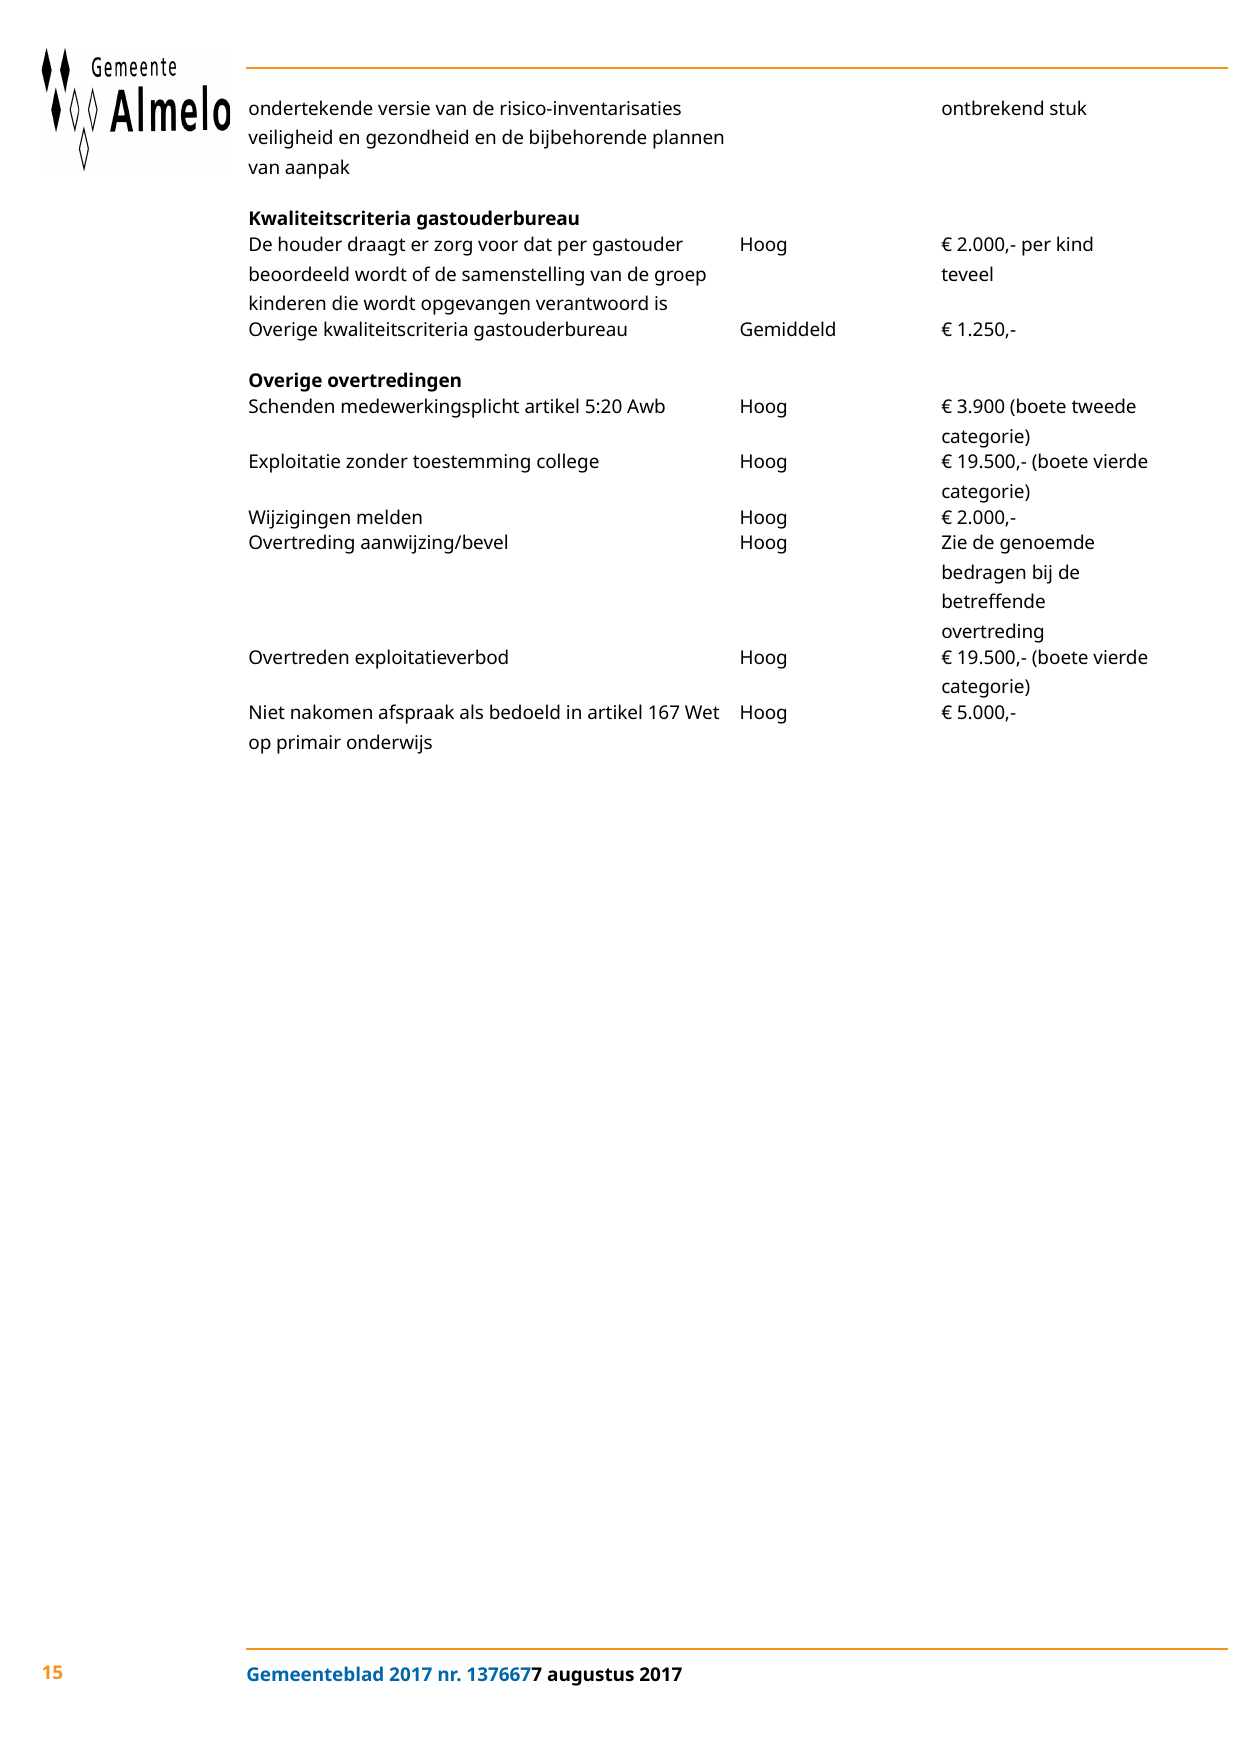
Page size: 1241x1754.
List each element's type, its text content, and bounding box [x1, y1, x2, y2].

table_cell Zie de genoemde bedragen bij de betreffende overtreding [941, 530, 1152, 644]
table_cell Schenden medewerkingsplicht artikel 5:20 Awb [248, 393, 739, 448]
table_cell [739, 180, 941, 205]
table_cell € 2.000,- [941, 504, 1152, 529]
table_cell [248, 180, 739, 205]
table_cell [941, 368, 1152, 393]
table_cell Hoog [739, 530, 941, 644]
table_cell € 3.900 (boete tweede categorie) [941, 393, 1152, 448]
table_cell [941, 180, 1152, 205]
table_cell ontbrekend stuk [941, 95, 1152, 180]
table_cell [739, 205, 941, 231]
table_cell Exploitatie zonder toestemming college [248, 449, 739, 504]
table_cell Hoog [739, 504, 941, 529]
table_cell Overige kwaliteitscriteria gastouderbureau [248, 316, 739, 342]
table_cell Hoog [739, 699, 941, 755]
table_cell Overtreding aanwijzing/bevel [248, 530, 739, 644]
table_cell [739, 342, 941, 367]
table_cell Gemiddeld [739, 316, 941, 342]
table_cell Hoog [739, 644, 941, 699]
table_cell Overtreden exploitatieverbod [248, 644, 739, 699]
table_cell [941, 205, 1152, 231]
table_cell Kwaliteitscriteria gastouderbureau [248, 205, 739, 231]
table_cell [739, 368, 941, 393]
table_cell [941, 342, 1152, 367]
table_cell € 5.000,- [941, 699, 1152, 755]
table_cell Niet nakomen afspraak als bedoeld in artikel 167 Wet op primair onderwijs [248, 699, 739, 755]
table_cell € 19.500,- (boete vierde categorie) [941, 644, 1152, 699]
table_cell € 1.250,- [941, 316, 1152, 342]
table_cell € 2.000,- per kind teveel [941, 231, 1152, 316]
table_cell Hoog [739, 449, 941, 504]
table_cell Overige overtredingen [248, 368, 739, 393]
table_cell [248, 342, 739, 367]
table_cell ondertekende versie van de risico-inventarisaties veiligheid en gezondheid en de bijbehorende plannen van aanpak [248, 95, 739, 180]
table_cell Wijzigingen melden [248, 504, 739, 529]
table_cell [739, 95, 941, 180]
picture [41, 47, 231, 172]
table_cell € 19.500,- (boete vierde categorie) [941, 449, 1152, 504]
table_cell Hoog [739, 393, 941, 448]
table_cell De houder draagt er zorg voor dat per gastouder beoordeeld wordt of de samenstelling van de groep kinderen die wordt opgevangen verantwoord is [248, 231, 739, 316]
table_cell Hoog [739, 231, 941, 316]
